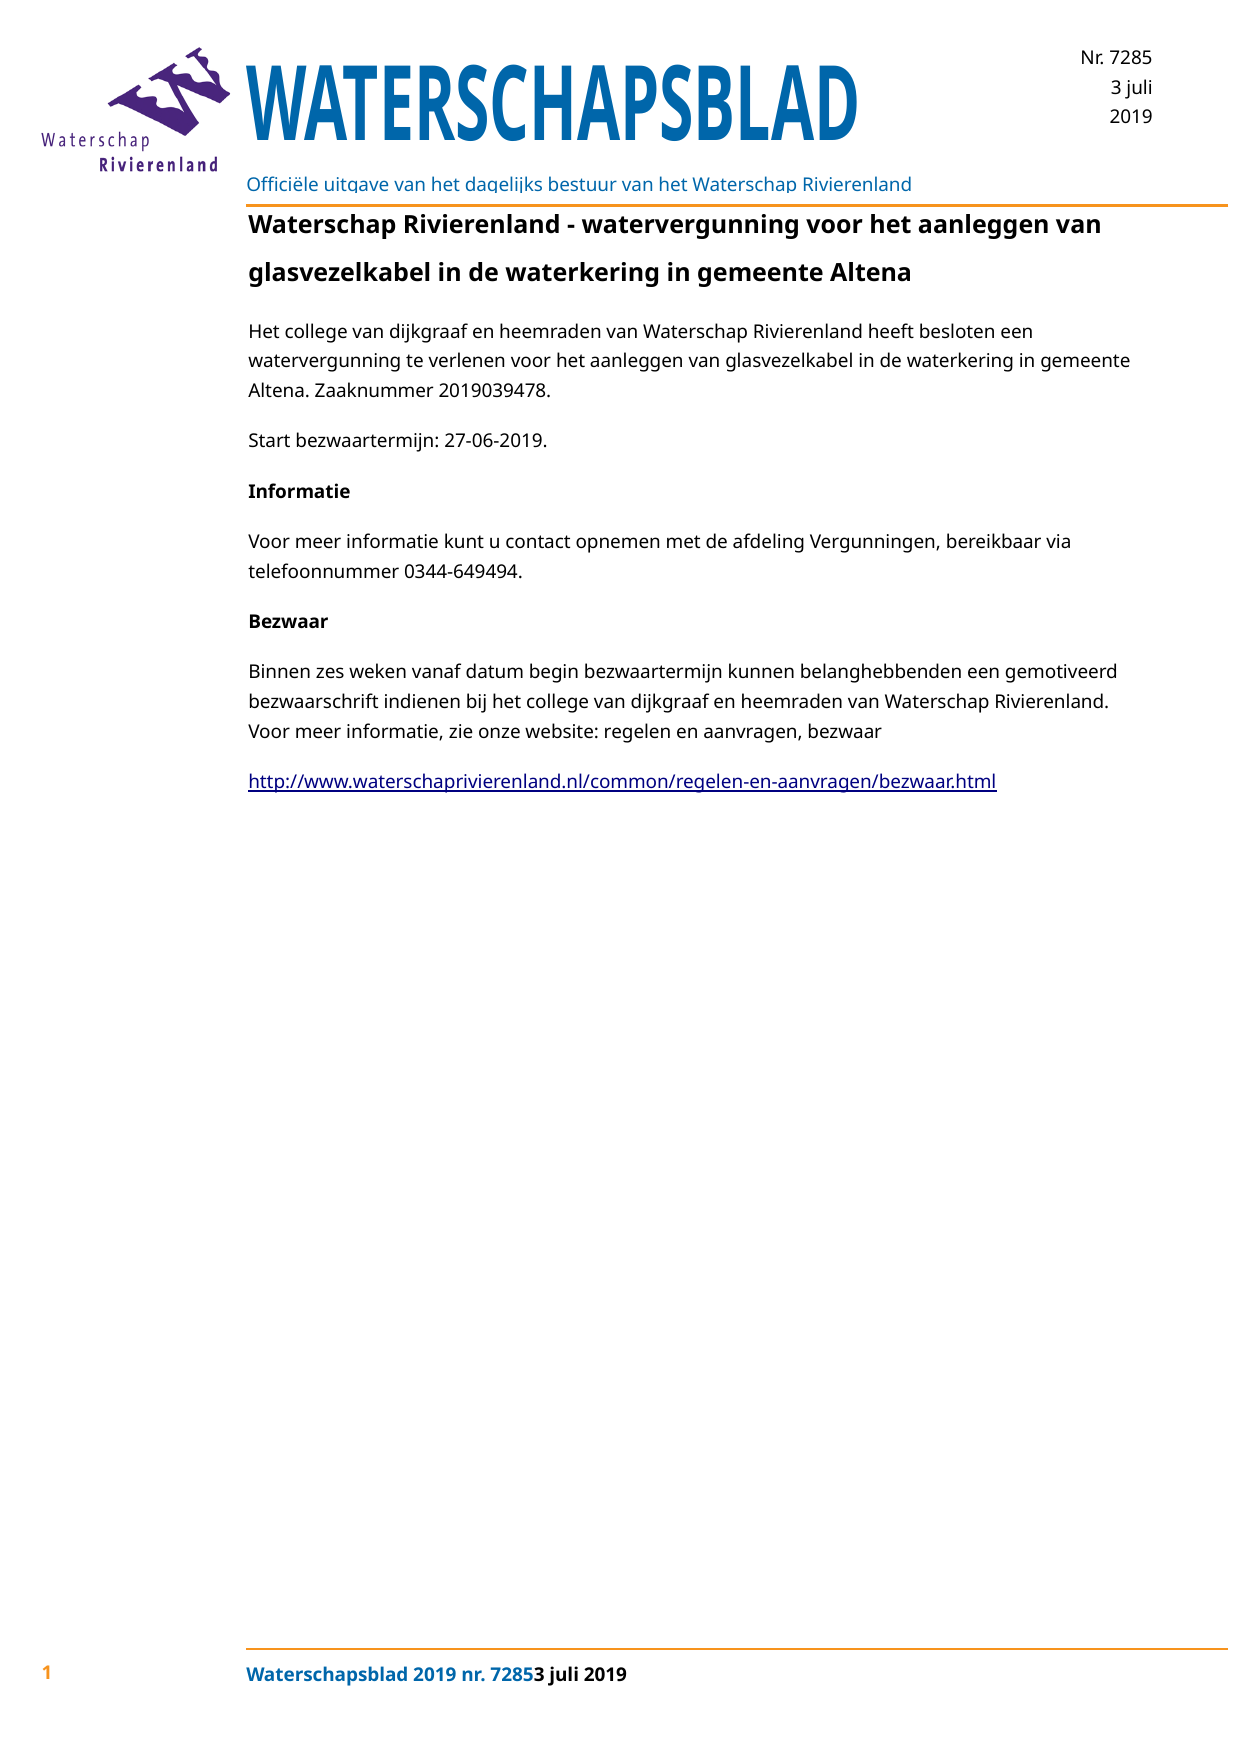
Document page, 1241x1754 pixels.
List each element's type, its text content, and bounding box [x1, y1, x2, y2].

text Het college van dijkgraaf en heemraden van Waterschap Rivierenland heeft besloten een watervergunning te verlenen voor het aanleggen van glasvezelkabel in de waterkering in gemeente Altena. Zaaknummer 2019039478. [248, 318, 1152, 403]
text Informatie [248, 478, 1152, 504]
text Start bezwaartermijn: 27-06-2019. [248, 427, 1152, 453]
picture [41, 47, 231, 172]
text http://www.waterschaprivierenland.nl/common/regelen-en-aanvragen/bezwaar.html [248, 768, 1152, 794]
text Waterschap Rivierenland - watervergunning voor het aanleggen van glasvezelkabel in de waterkering in gemeente Altena [248, 207, 1152, 288]
text Voor meer informatie kunt u contact opnemen met de afdeling Vergunningen, bereikbaar via telefoonnummer 0344-649494. [248, 528, 1152, 584]
text Bezwaar [248, 608, 1152, 634]
text Binnen zes weken vanaf datum begin bezwaartermijn kunnen belanghebbenden een gemotiveerd bezwaarschrift indienen bij het college van dijkgraaf en heemraden van Waterschap Rivierenland. Voor meer informatie, zie onze website: regelen en aanvragen, bezwaar [248, 659, 1152, 744]
